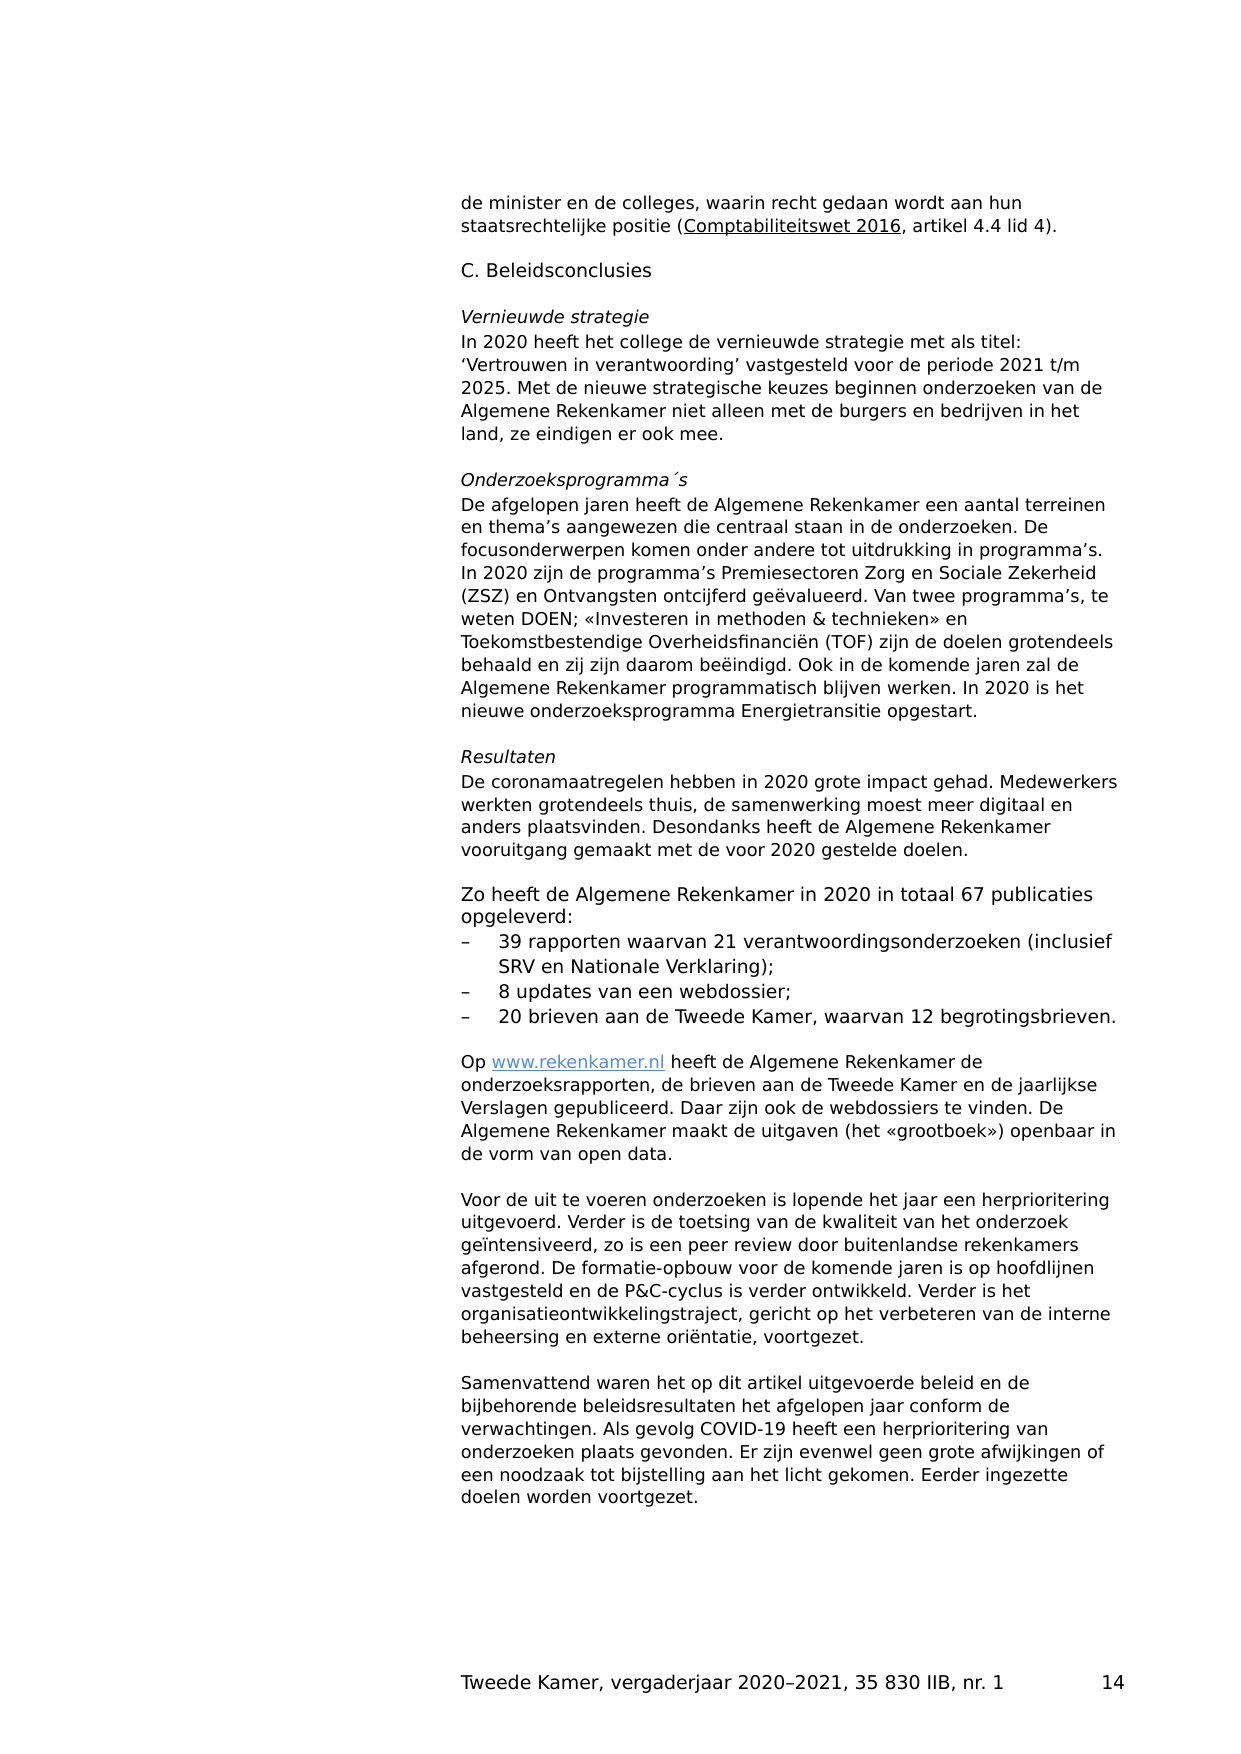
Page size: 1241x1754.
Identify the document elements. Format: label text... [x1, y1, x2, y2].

text Samenvattend waren het op dit artikel uitgevoerde beleid en de bijbehorende beleidsresultaten het afgelopen jaar conform de verwachtingen. Als gevolg COVID-19 heeft een herprioritering van onderzoeken plaats gevonden. Er zijn evenwel geen grote afwijkingen of een noodzaak tot bijstelling aan het licht gekomen. Eerder ingezette doelen worden voortgezet. [461, 1371, 1125, 1531]
text In 2020 heeft het college de vernieuwde strategie met als titel: ‘Vertrouwen in verantwoording’ vastgesteld voor de periode 2021 t/m 2025. Met de nieuwe strategische keuzes beginnen onderzoeken van de Algemene Rekenkamer niet alleen met de burgers en bedrijven in het land, ze eindigen er ook mee. [461, 330, 1125, 445]
text de minister en de colleges, waarin recht gedaan wordt aan hun staatsrechtelijke positie (Comptabiliteitswet 2016, artikel 4.4 lid 4). [461, 191, 1125, 237]
text Vernieuwde strategie [461, 305, 1125, 328]
text Resultaten [461, 745, 1125, 768]
text De coronamaatregelen hebben in 2020 grote impact gehad. Medewerkers werkten grotendeels thuis, de samenwerking moest meer digitaal en anders plaatsvinden. Desondanks heeft de Algemene Rekenkamer vooruitgang gemaakt met de voor 2020 gestelde doelen. [461, 770, 1125, 861]
list 8 updates van een webdossier; [461, 978, 1125, 1003]
text De afgelopen jaren heeft de Algemene Rekenkamer een aantal terreinen en thema’s aangewezen die centraal staan in de onderzoeken. De focusonderwerpen komen onder andere tot uitdrukking in programma’s. In 2020 zijn de programma’s Premiesectoren Zorg en Sociale Zekerheid (ZSZ) en Ontvangsten ontcijferd geëvalueerd. Van twee programma’s, te weten DOEN; «Investeren in methoden & technieken» en Toekomstbestendige Overheidsfinanciën (TOF) zijn de doelen grotendeels behaald en zij zijn daarom beëindigd. Ook in de komende jaren zal de Algemene Rekenkamer programmatisch blijven werken. In 2020 is het nieuwe onderzoeksprogramma Energietransitie opgestart. [461, 493, 1125, 722]
text Voor de uit te voeren onderzoeken is lopende het jaar een herprioritering uitgevoerd. Verder is de toetsing van de kwaliteit van het onderzoek geïntensiveerd, zo is een peer review door buitenlandse rekenkamers afgerond. De formatie-opbouw voor de komende jaren is op hoofdlijnen vastgesteld en de P&C-cyclus is verder ontwikkeld. Verder is het organisatieontwikkelingstraject, gericht op het verbeteren van de interne beheersing en externe oriëntatie, voortgezet. [461, 1188, 1125, 1348]
text Op www.rekenkamer.nl heeft de Algemene Rekenkamer de onderzoeksrapporten, de brieven aan de Tweede Kamer en de jaarlijkse Verslagen gepubliceerd. Daar zijn ook de webdossiers te vinden. De Algemene Rekenkamer maakt de uitgaven (het «grootboek») openbaar in de vorm van open data. [461, 1050, 1125, 1165]
list 20 brieven aan de Tweede Kamer, waarvan 12 begrotingsbrieven. [461, 1003, 1125, 1028]
title C. Beleidsconclusies [461, 259, 1125, 281]
list 39 rapporten waarvan 21 verantwoordingsonderzoeken (inclusief SRV en Nationale Verklaring); [461, 928, 1125, 978]
text Zo heeft de Algemene Rekenkamer in 2020 in totaal 67 publicaties opgeleverd: [461, 884, 1125, 928]
text Onderzoeksprogramma´s [461, 468, 1125, 491]
